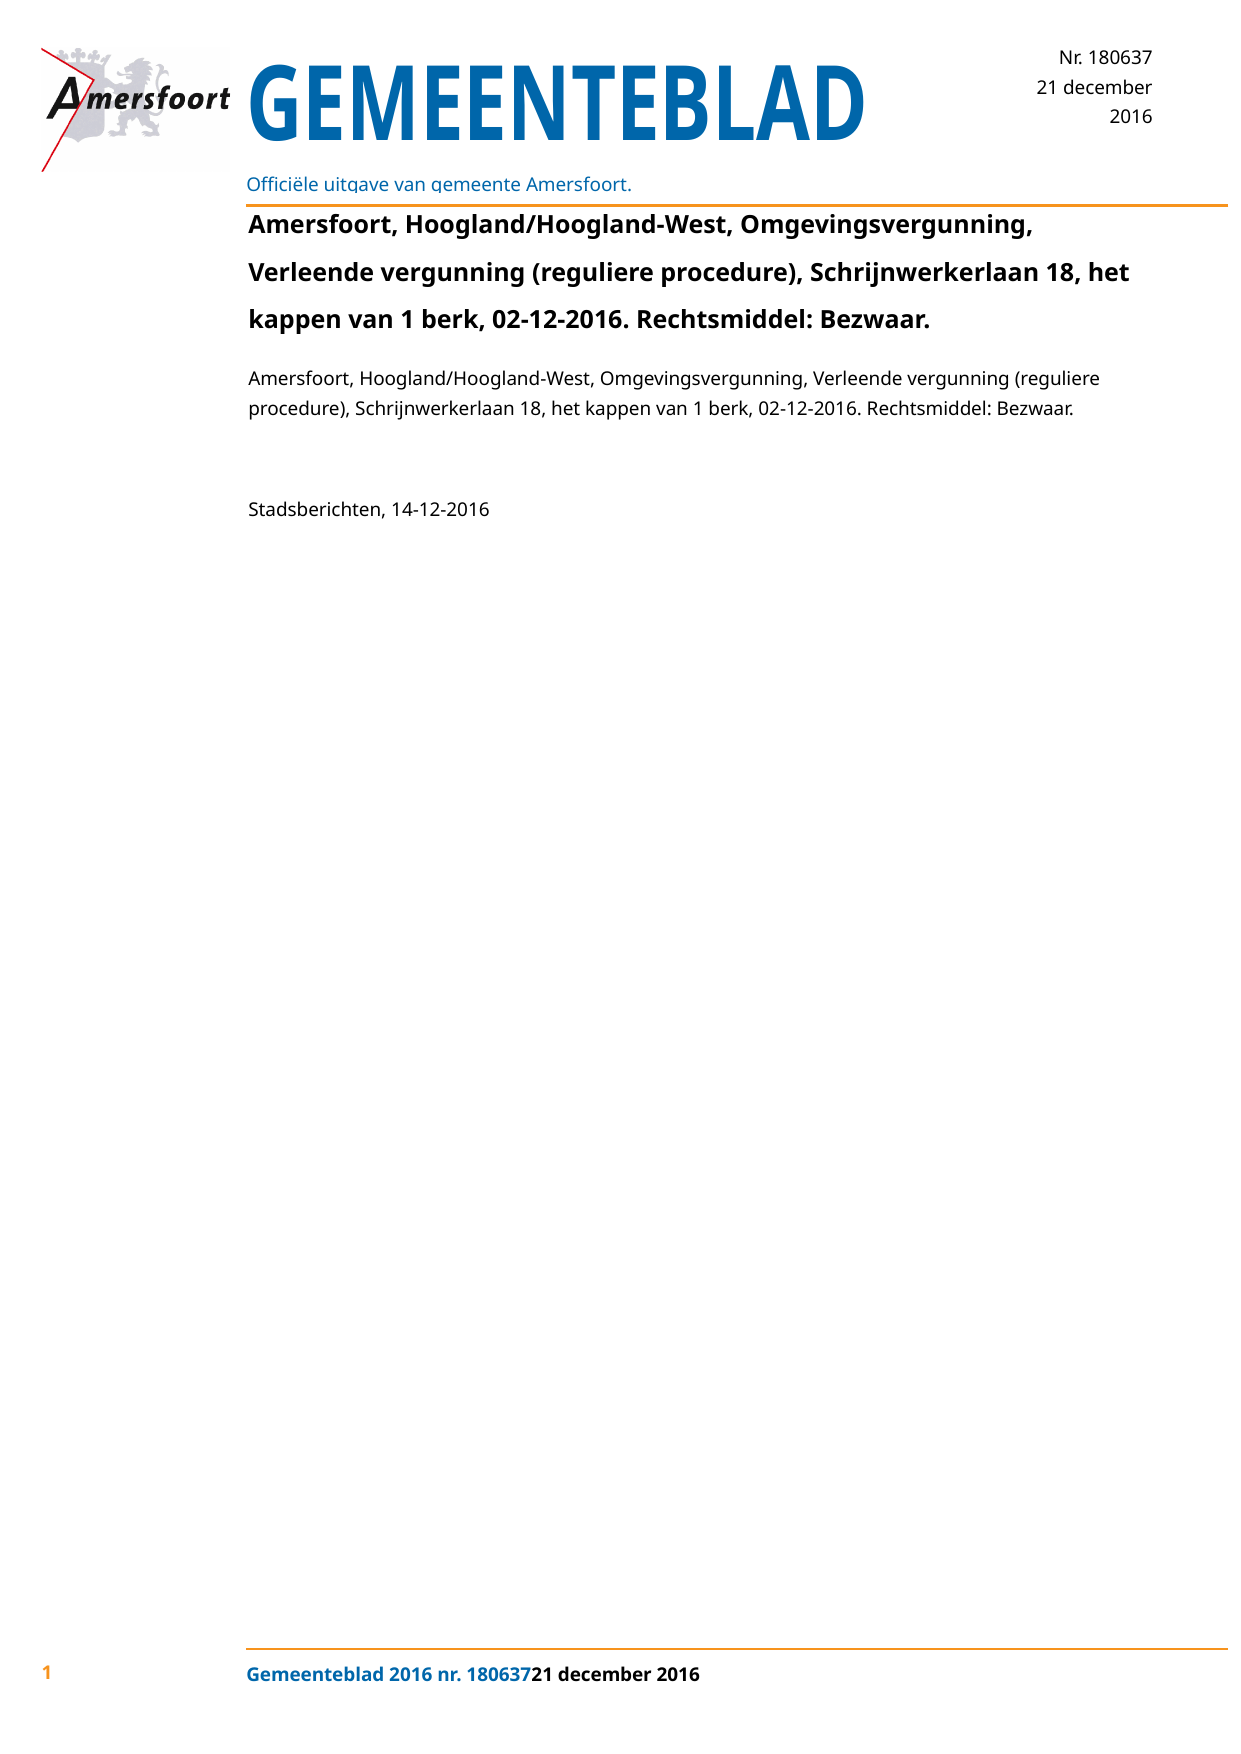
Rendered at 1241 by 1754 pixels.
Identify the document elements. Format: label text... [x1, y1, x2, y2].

picture [41, 47, 231, 172]
text Stadsberichten, 14-12-2016 [248, 496, 1152, 522]
text Amersfoort, Hoogland/Hoogland-West, Omgevingsvergunning, Verleende vergunning (reguliere procedure), Schrijnwerkerlaan 18, het kappen van 1 berk, 02-12-2016. Rechtsmiddel: Bezwaar. [248, 207, 1152, 336]
text Amersfoort, Hoogland/Hoogland-West, Omgevingsvergunning, Verleende vergunning (reguliere procedure), Schrijnwerkerlaan 18, het kappen van 1 berk, 02-12-2016. Rechtsmiddel: Bezwaar. [248, 366, 1152, 421]
